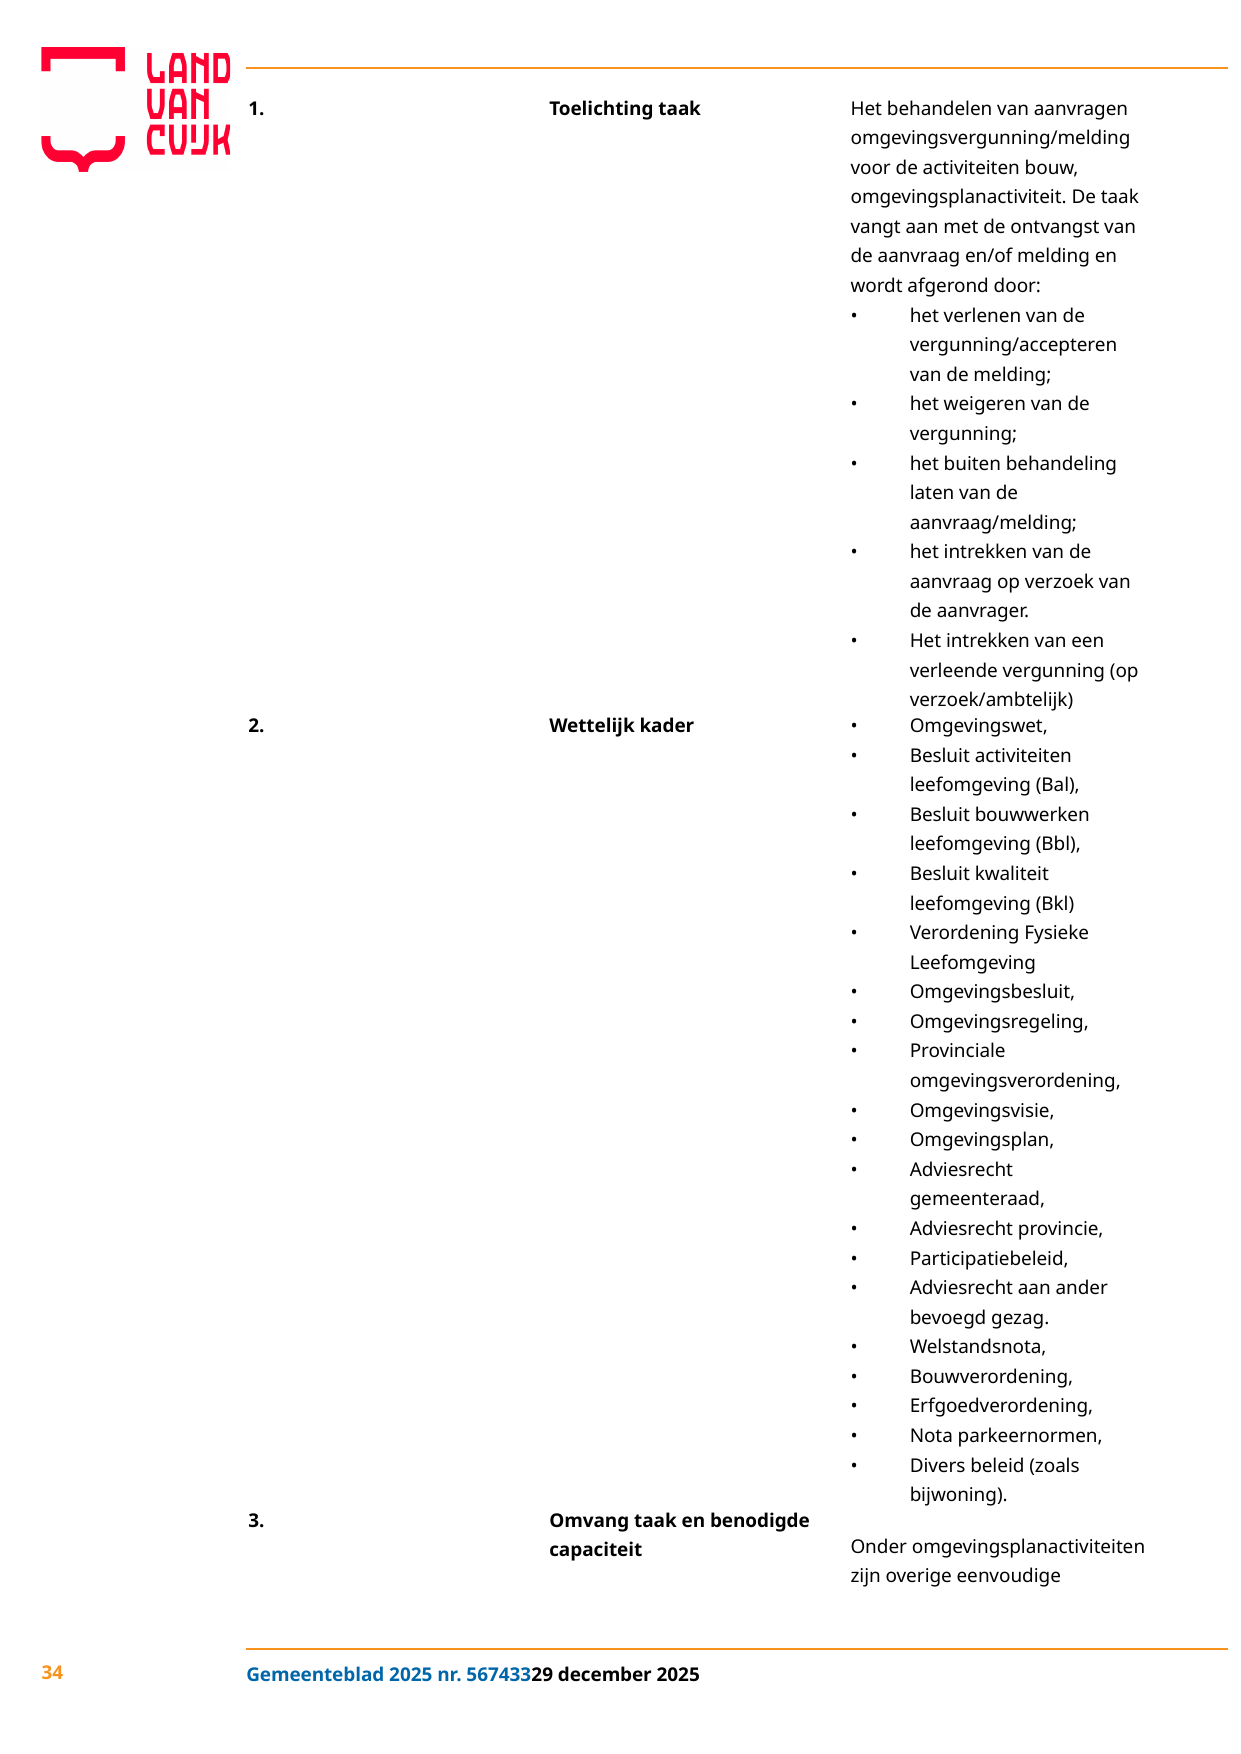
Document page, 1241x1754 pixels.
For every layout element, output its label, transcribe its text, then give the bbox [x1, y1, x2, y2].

table_cell Omgevingswet, Besluit activiteiten leefomgeving (Bal), Besluit bouwwerken leefomgeving (Bbl), Besluit kwaliteit leefomgeving (Bkl) Verordening Fysieke Leefomgeving Omgevingsbesluit, Omgevingsregeling, Provinciale omgevingsverordening, Omgevingsvisie, Omgevingsplan, Adviesrecht gemeenteraad, Adviesrecht provincie, Participatiebeleid, Adviesrecht aan ander bevoegd gezag. Welstandsnota, Bouwverordening, Erfgoedverordening, Nota parkeernormen, Divers beleid (zoals bijwoning). [850, 712, 1152, 1507]
table_cell Omvang taak en benodigde capaciteit [549, 1507, 850, 1588]
table_cell Toelichting taak [549, 95, 850, 712]
table_cell 1. [248, 95, 549, 712]
picture [41, 47, 231, 172]
table_cell 3. [248, 1507, 549, 1588]
table_cell Onder omgevingsplanactiviteiten zijn overige eenvoudige [850, 1507, 1152, 1588]
table_cell Wettelijk kader [549, 712, 850, 1507]
table_cell 2. [248, 712, 549, 1507]
table_cell Het behandelen van aanvragen omgevingsvergunning/melding voor de activiteiten bouw, omgevingsplanactiviteit. De taak vangt aan met de ontvangst van de aanvraag en/of melding en wordt afgerond door: het verlenen van de vergunning/accepteren van de melding; het weigeren van de vergunning; het buiten behandeling laten van de aanvraag/melding; het intrekken van de aanvraag op verzoek van de aanvrager. Het intrekken van een verleende vergunning (op verzoek/ambtelijk) [850, 95, 1152, 712]
